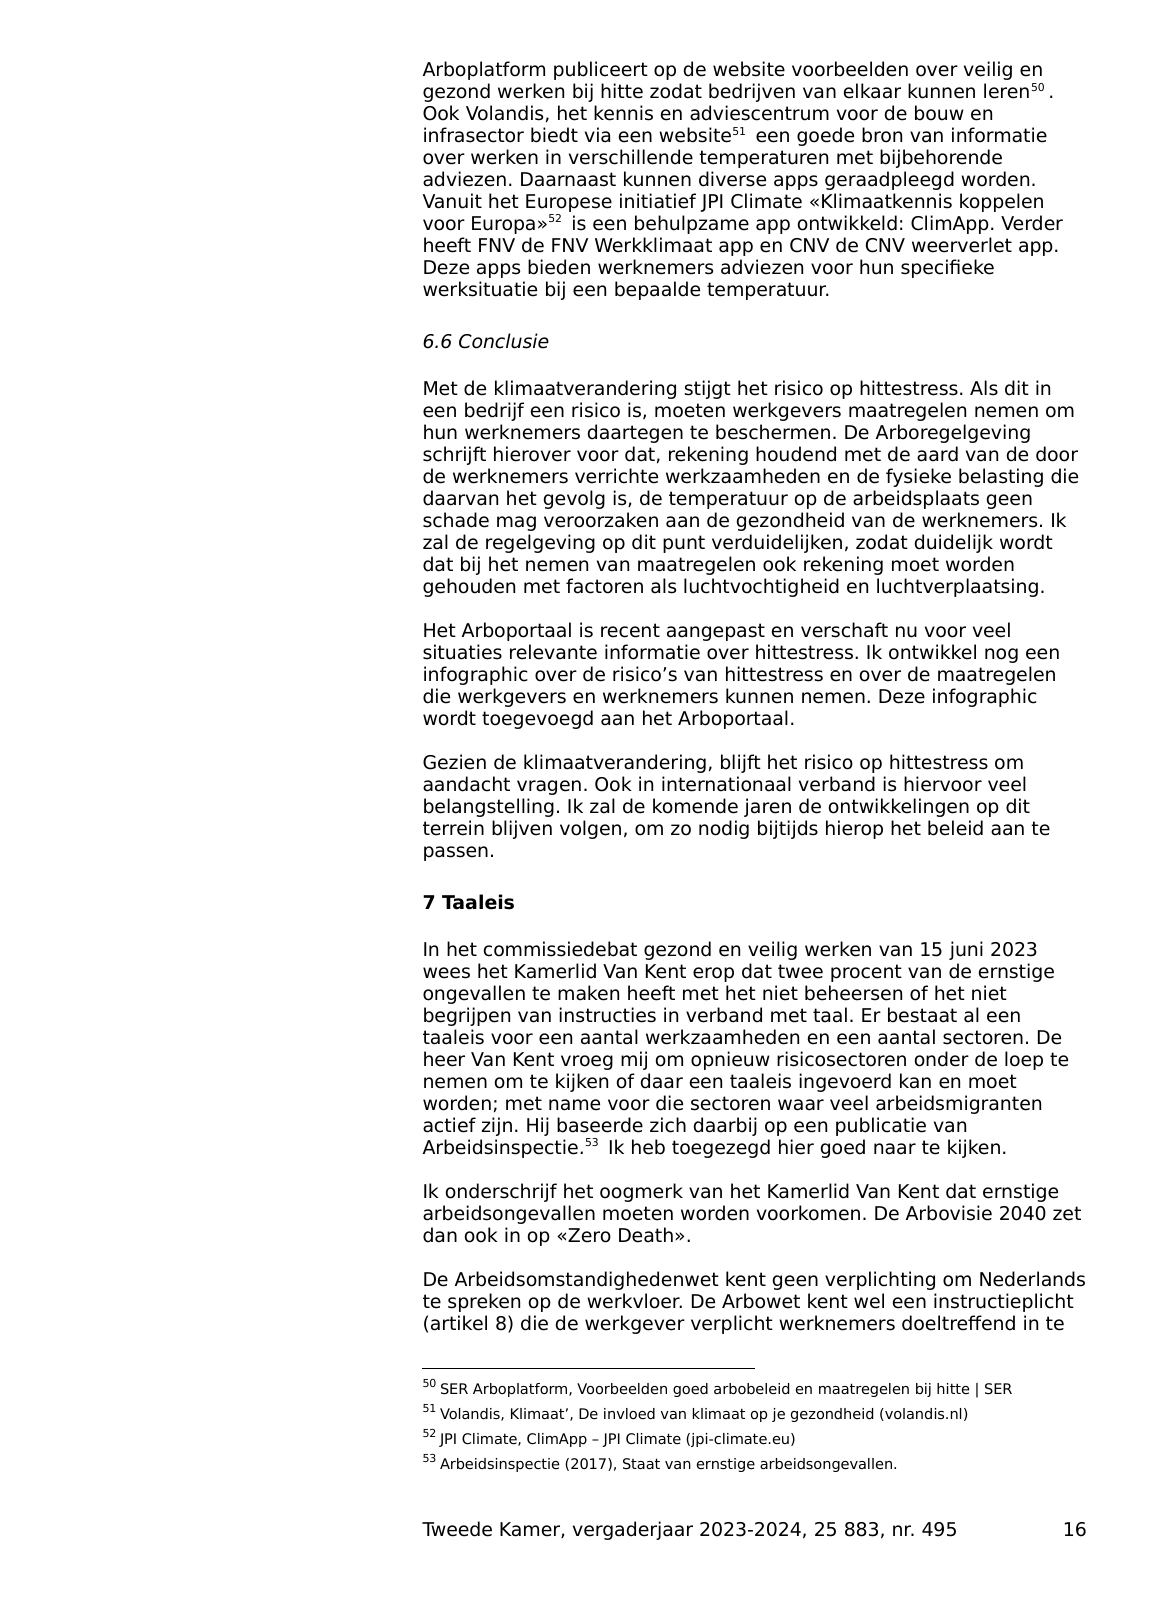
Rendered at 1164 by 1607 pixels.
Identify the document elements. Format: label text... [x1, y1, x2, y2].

text Met de klimaatverandering stijgt het risico op hittestress. Als dit in een bedrijf een risico is, moeten werkgevers maatregelen nemen om hun werknemers daartegen te beschermen. De Arboregelgeving schrijft hierover voor dat, rekening houdend met de aard van de door de werknemers verrichte werkzaamheden en de fysieke belasting die daarvan het gevolg is, de temperatuur op de arbeidsplaats geen schade mag veroorzaken aan de gezondheid van de werknemers. Ik zal de regelgeving op dit punt verduidelijken, zodat duidelijk wordt dat bij het nemen van maatregelen ook rekening moet worden gehouden met factoren als luchtvochtigheid en luchtverplaatsing. [422, 378, 1087, 598]
text Vanuit het Europese initiatief JPI Climate «Klimaatkennis koppelen voor Europa» is een behulpzame app ontwikkeld: ClimApp. Verder heeft FNV de FNV Werkklimaat app en CNV de CNV weerverlet app. Deze apps bieden werknemers adviezen voor hun specifieke werksituatie bij een bepaalde temperatuur. [422, 191, 1087, 301]
text SER Arboplatform, Voorbeelden goed arbobeleid en maatregelen bij hitte | SER [422, 1377, 1087, 1399]
text In het commissiedebat gezond en veilig werken van 15 juni 2023 wees het Kamerlid Van Kent erop dat twee procent van de ernstige ongevallen te maken heeft met het niet beheersen of het niet begrijpen van instructies in verband met taal. Er bestaat al een taaleis voor een aantal werkzaamheden en een aantal sectoren. De heer Van Kent vroeg mij om opnieuw risicosectoren onder de loep te nemen om te kijken of daar een taaleis ingevoerd kan en moet worden; met name voor die sectoren waar veel arbeidsmigranten actief zijn. Hij baseerde zich daarbij op een publicatie van Arbeidsinspectie. Ik heb toegezegd hier goed naar te kijken. [422, 939, 1087, 1158]
text Arboplatform publiceert op de website voorbeelden over veilig en gezond werken bij hitte zodat bedrijven van elkaar kunnen leren. Ook Volandis, het kennis en adviescentrum voor de bouw en infrasector biedt via een website een goede bron van informatie over werken in verschillende temperaturen met bijbehorende adviezen. Daarnaast kunnen diverse apps geraadpleegd worden. [422, 59, 1087, 191]
text Volandis, Klimaat’, De invloed van klimaat op je gezondheid (volandis.nl) [422, 1402, 1087, 1424]
text De Arbeidsomstandighedenwet kent geen verplichting om Nederlands te spreken op de werkvloer. De Arbowet kent wel een instructieplicht (artikel 8) die de werkgever verplicht werknemers doeltreffend in te [422, 1269, 1087, 1335]
subtitle 6.6 Conclusie [422, 331, 1087, 353]
text Gezien de klimaatverandering, blijft het risico op hittestress om aandacht vragen. Ook in internationaal verband is hiervoor veel belangstelling. Ik zal de komende jaren de ontwikkelingen op dit terrein blijven volgen, om zo nodig bijtijds hierop het beleid aan te passen. [422, 752, 1087, 862]
text Arbeidsinspectie (2017), Staat van ernstige arbeidsongevallen. [422, 1452, 1087, 1474]
text Het Arboportaal is recent aangepast en verschaft nu voor veel situaties relevante informatie over hittestress. Ik ontwikkel nog een infographic over de risico’s van hittestress en over de maatregelen die werkgevers en werknemers kunnen nemen. Deze infographic wordt toegevoegd aan het Arboportaal. [422, 620, 1087, 730]
subtitle 7 Taaleis [422, 892, 1087, 914]
text Ik onderschrijf het oogmerk van het Kamerlid Van Kent dat ernstige arbeidsongevallen moeten worden voorkomen. De Arbovisie 2040 zet dan ook in op «Zero Death». [422, 1181, 1087, 1247]
text JPI Climate, ClimApp – JPI Climate (jpi-climate.eu) [422, 1427, 1087, 1449]
